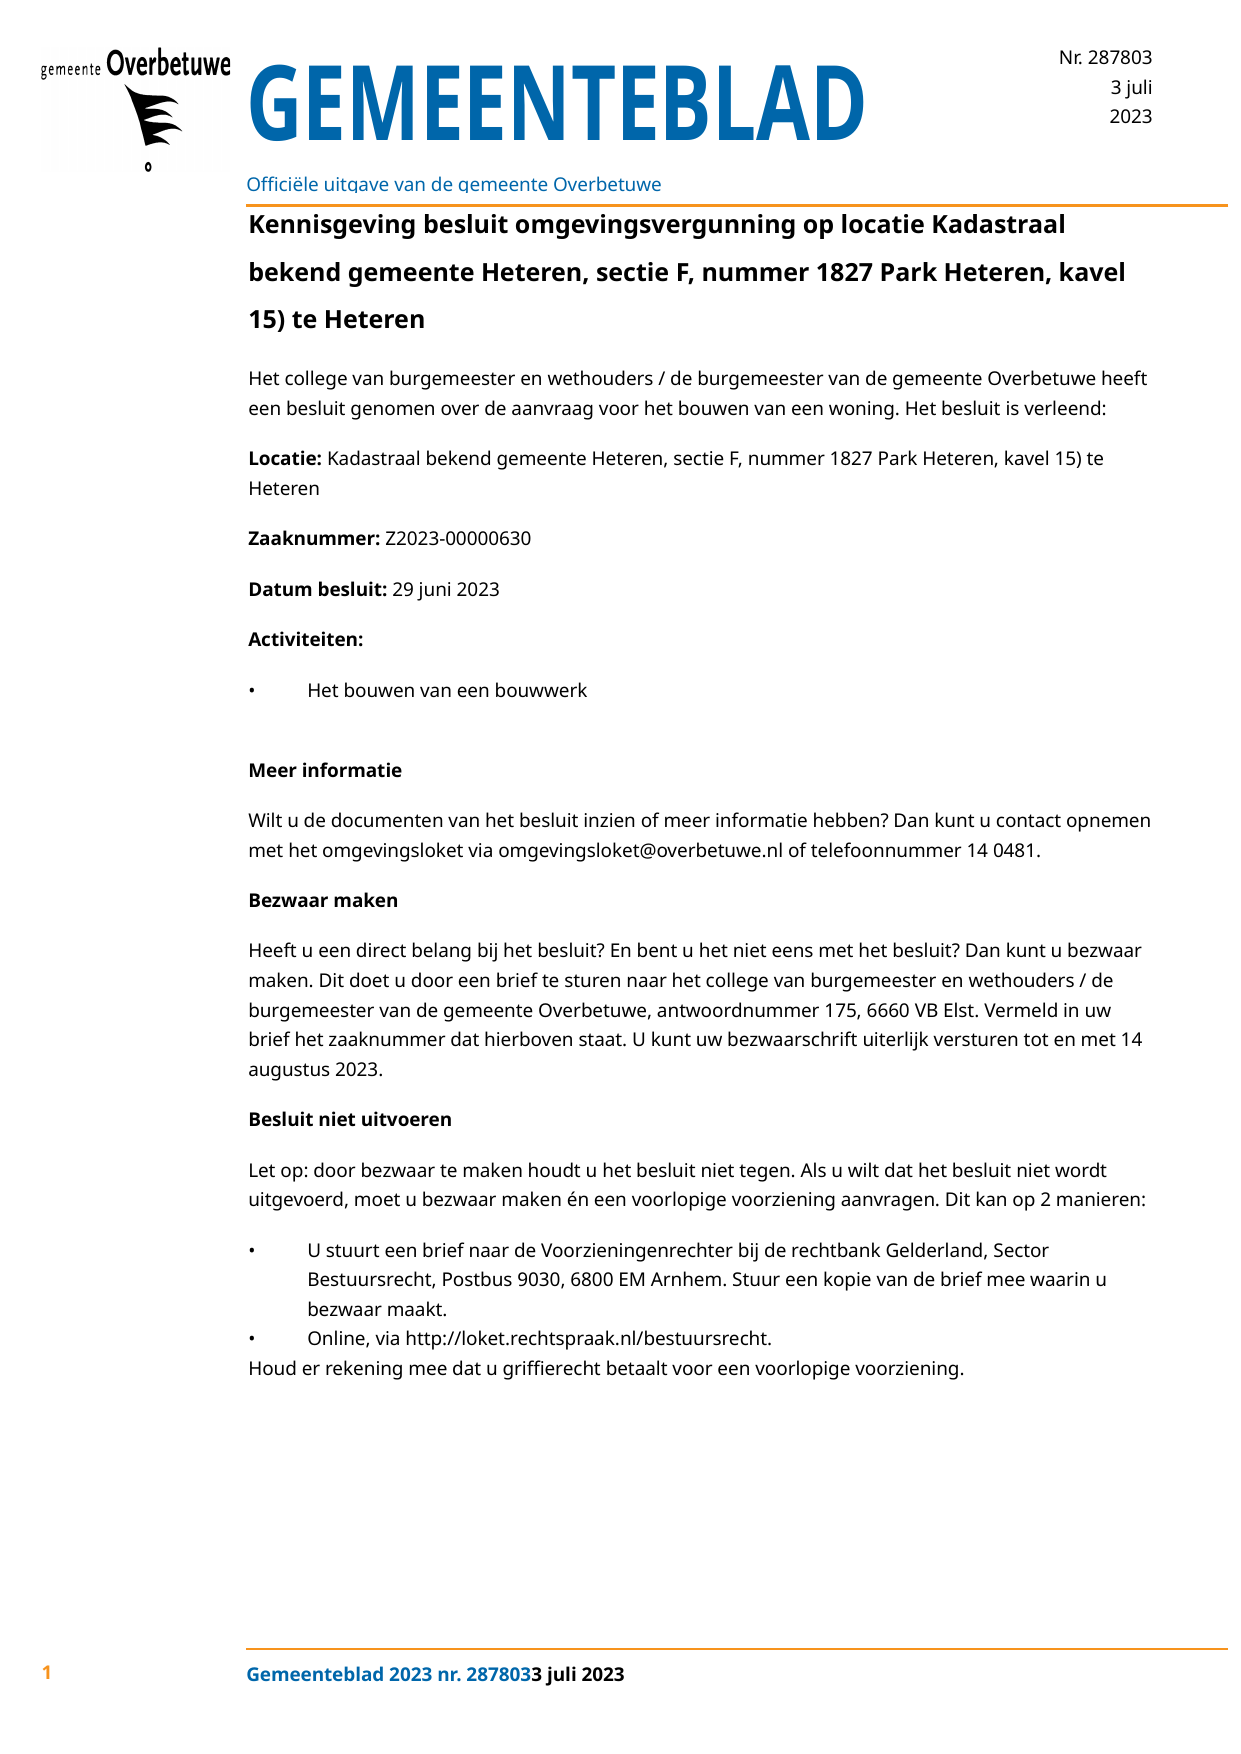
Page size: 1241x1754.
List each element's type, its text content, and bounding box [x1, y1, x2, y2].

text Kennisgeving besluit omgevingsvergunning op locatie Kadastraal bekend gemeente Heteren, sectie F, nummer 1827 Park Heteren, kavel 15) te Heteren [248, 207, 1152, 336]
text Bezwaar maken [248, 887, 1152, 913]
text Het college van burgemeester en wethouders / de burgemeester van de gemeente Overbetuwe heeft een besluit genomen over de aanvraag voor het bouwen van een woning. Het besluit is verleend: [248, 366, 1152, 421]
text Meer informatie [248, 757, 1152, 782]
text Heeft u een direct belang bij het besluit? En bent u het niet eens met het besluit? Dan kunt u bezwaar maken. Dit doet u door een brief te sturen naar het college van burgemeester en wethouders / de burgemeester van de gemeente Overbetuwe, antwoordnummer 175, 6660 VB Elst. Vermeld in uw brief het zaaknummer dat hierboven staat. U kunt uw bezwaarschrift uiterlijk versturen tot en met 14 augustus 2023. [248, 938, 1152, 1082]
text Wilt u de documenten van het besluit inzien of meer informatie hebben? Dan kunt u contact opnemen met het omgevingsloket via omgevingsloket@overbetuwe.nl of telefoonnummer 14 0481. [248, 807, 1152, 862]
text Besluit niet uitvoeren [248, 1106, 1152, 1132]
text Locatie: Kadastraal bekend gemeente Heteren, sectie F, nummer 1827 Park Heteren, kavel 15) te Heteren [248, 446, 1152, 501]
text Let op: door bezwaar te maken houdt u het besluit niet tegen. Als u wilt dat het besluit niet wordt uitgevoerd, moet u bezwaar maken én een voorlopige voorziening aanvragen. Dit kan op 2 manieren: [248, 1157, 1152, 1212]
picture [41, 47, 231, 172]
text Houd er rekening mee dat u griffierecht betaalt voor een voorlopige voorziening. [248, 1355, 1152, 1381]
list Het bouwen van een bouwwerk [248, 677, 1152, 702]
text Zaaknummer: Z2023-00000630 [248, 526, 1152, 551]
text Datum besluit: 29 juni 2023 [248, 576, 1152, 602]
list Online, via http://loket.rechtspraak.nl/bestuursrecht. [248, 1326, 1152, 1351]
list U stuurt een brief naar de Voorzieningenrechter bij de rechtbank Gelderland, Sector Bestuursrecht, Postbus 9030, 6800 EM Arnhem. Stuur een kopie van de brief mee waarin u bezwaar maakt. [248, 1237, 1152, 1322]
text Activiteiten: [248, 626, 1152, 652]
